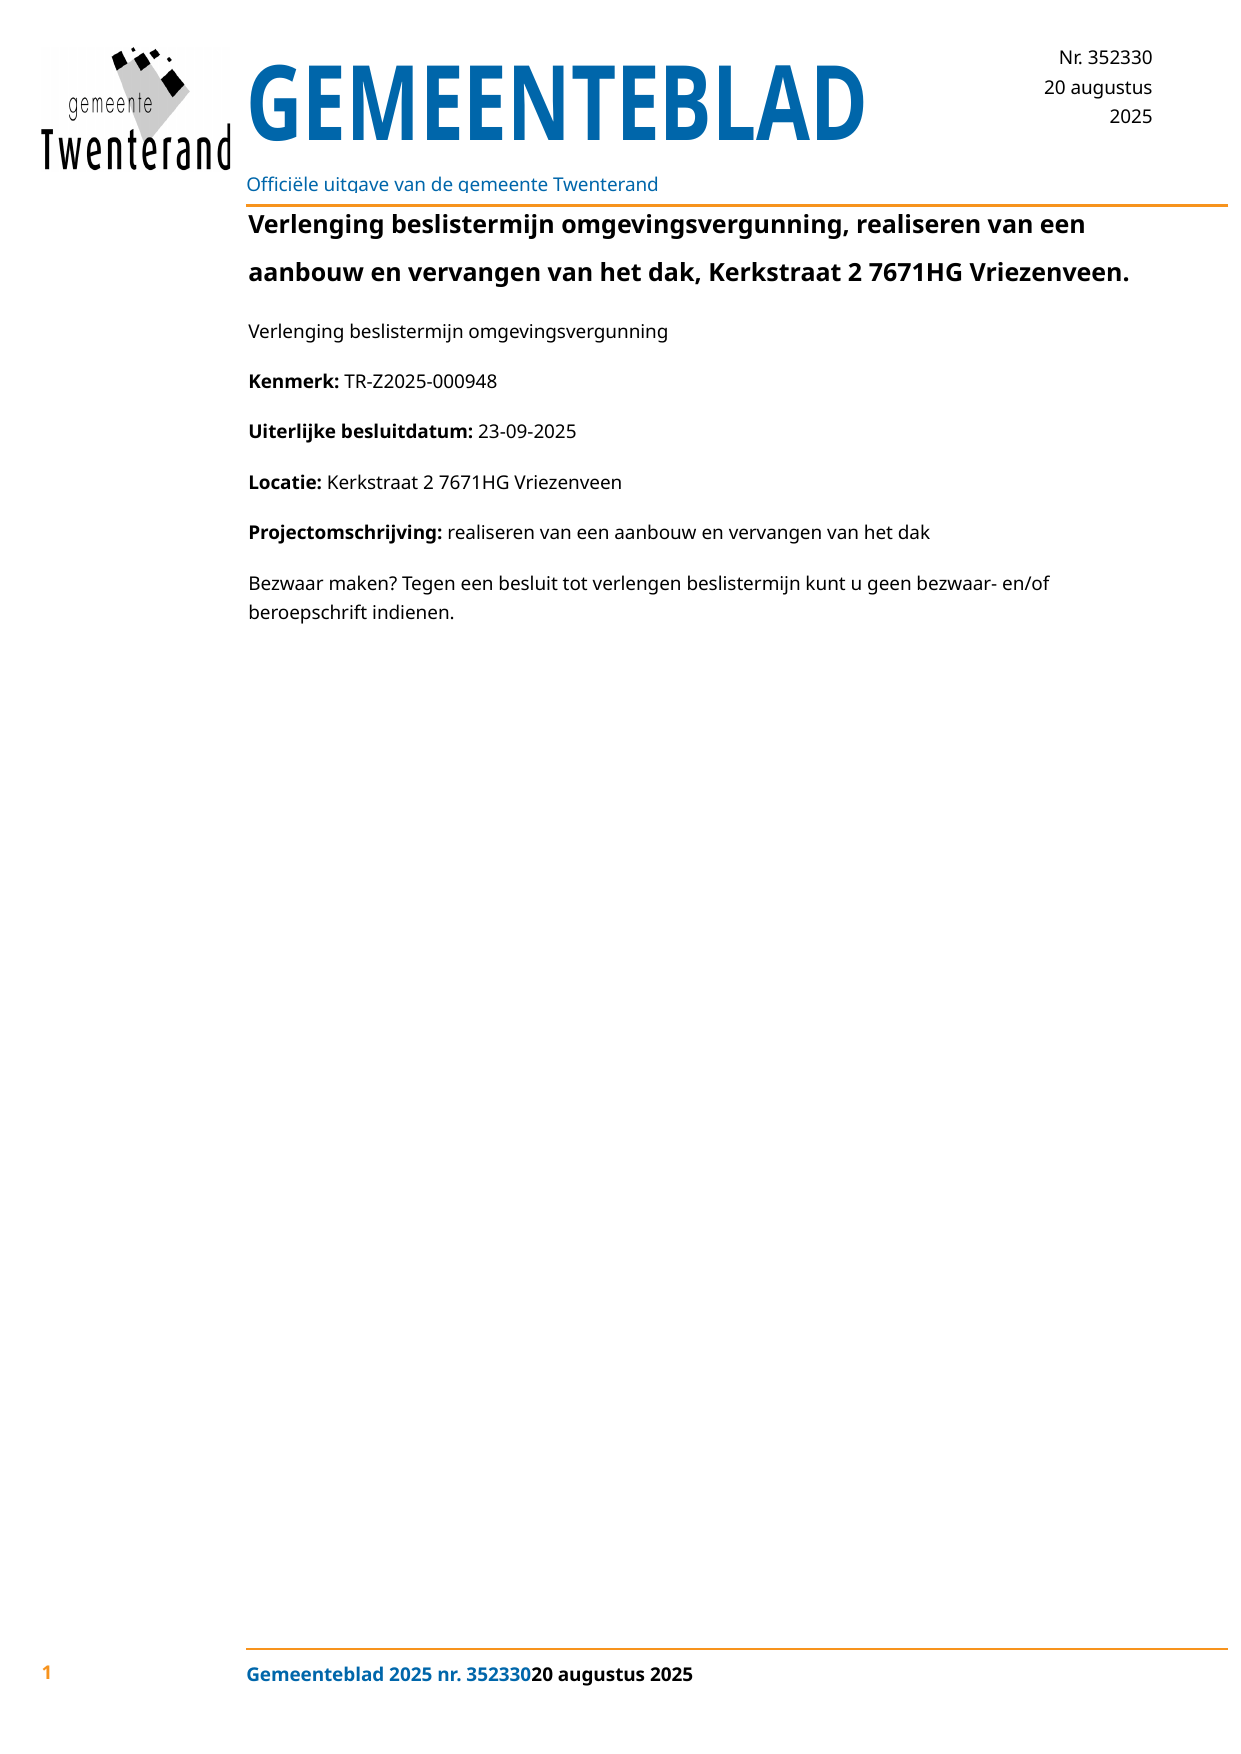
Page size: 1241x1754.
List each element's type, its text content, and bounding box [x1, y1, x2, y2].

text Bezwaar maken? Tegen een besluit tot verlengen beslistermijn kunt u geen bezwaar- en/of beroepschrift indienen. [248, 570, 1152, 625]
picture [41, 47, 231, 172]
text Verlenging beslistermijn omgevingsvergunning [248, 318, 1152, 344]
text Verlenging beslistermijn omgevingsvergunning, realiseren van een aanbouw en vervangen van het dak, Kerkstraat 2 7671HG Vriezenveen. [248, 207, 1152, 288]
text Projectomschrijving: realiseren van een aanbouw en vervangen van het dak [248, 519, 1152, 545]
text Uiterlijke besluitdatum: 23-09-2025 [248, 419, 1152, 444]
text Kenmerk: TR-Z2025-000948 [248, 368, 1152, 394]
text Locatie: Kerkstraat 2 7671HG Vriezenveen [248, 469, 1152, 495]
